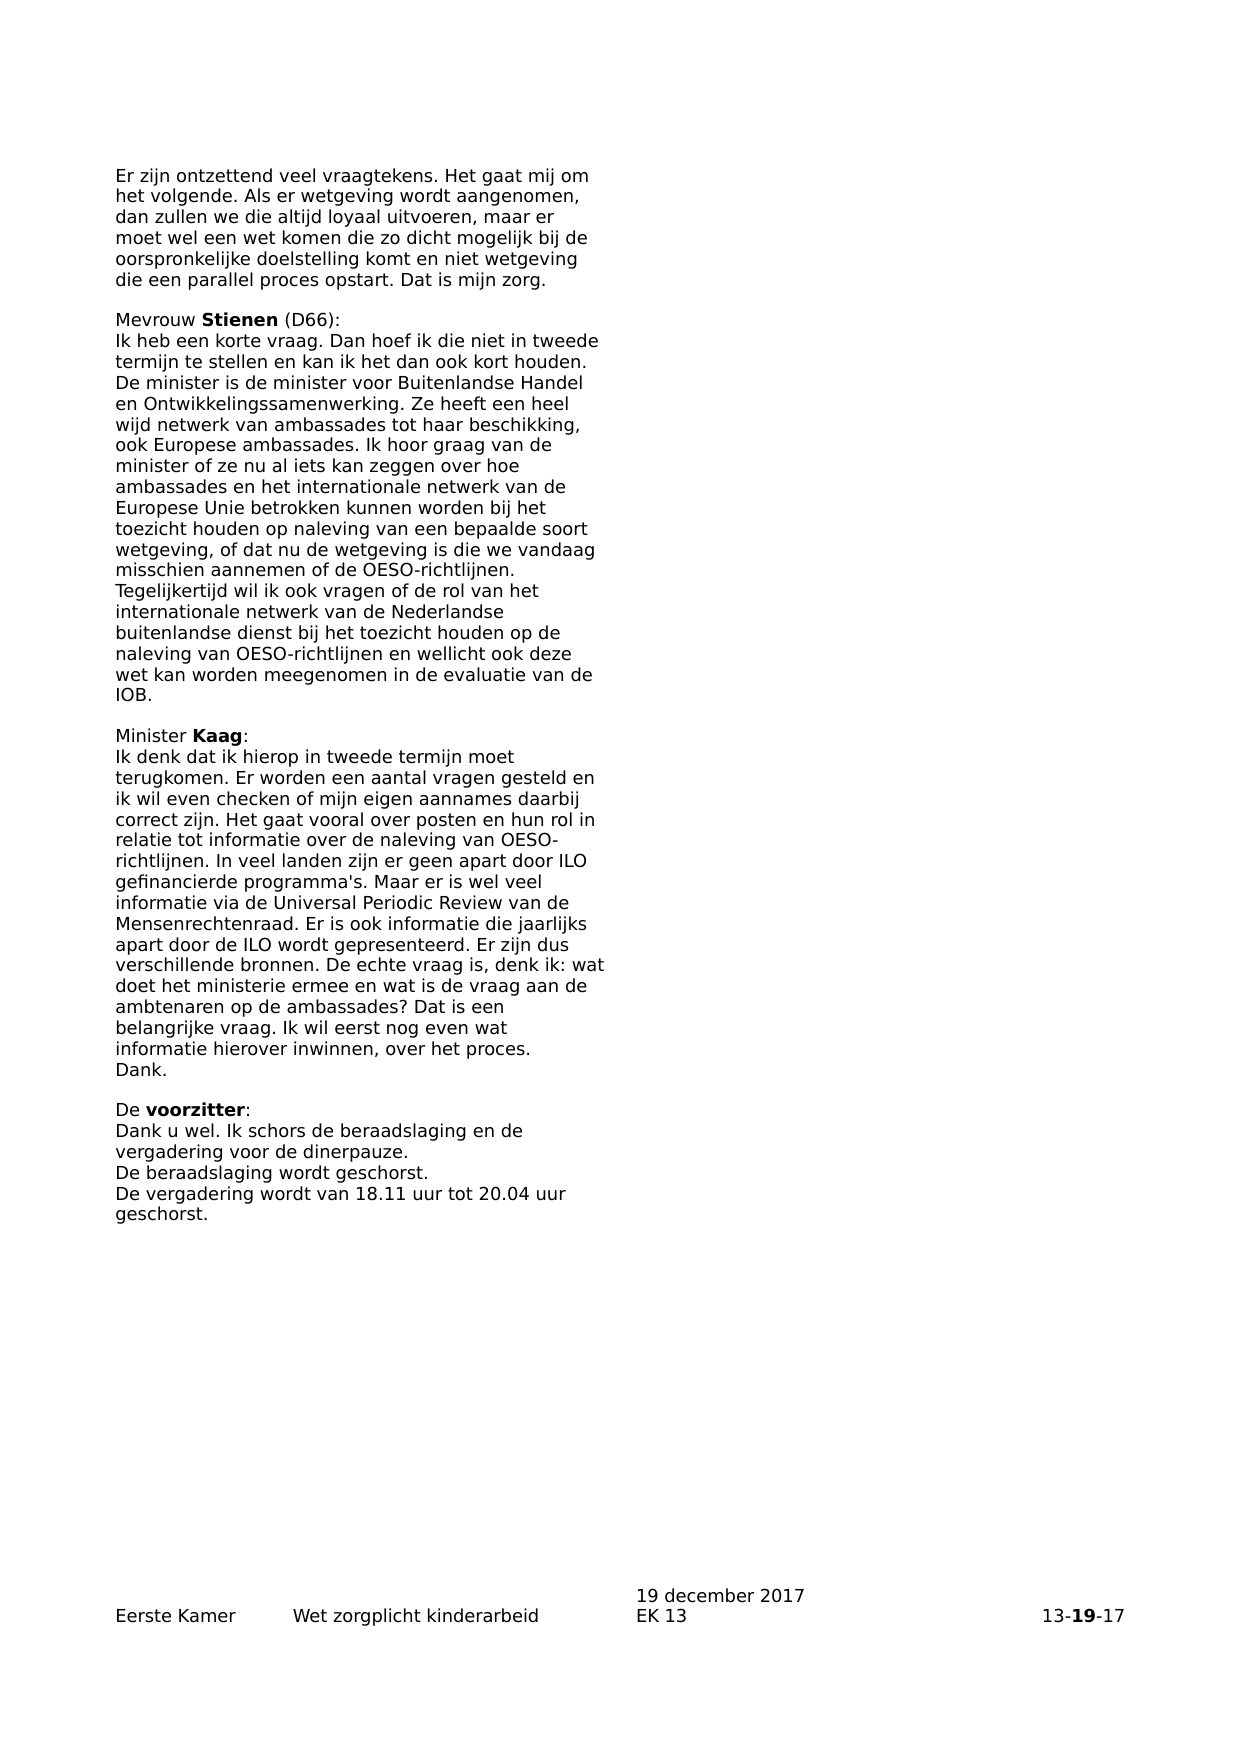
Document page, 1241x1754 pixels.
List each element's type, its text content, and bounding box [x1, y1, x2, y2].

text Er zijn ontzettend veel vraagtekens. Het gaat mij om het volgende. Als er wetgeving wordt aangenomen, dan zullen we die altijd loyaal uitvoeren, maar er moet wel een wet komen die zo dicht mogelijk bij de oorspronkelijke doelstelling komt en niet wetgeving die een parallel proces opstart. Dat is mijn zorg. [115, 165, 605, 290]
text De vergadering wordt van 18.11 uur tot 20.04 uur geschorst. [115, 1183, 605, 1225]
text Dank u wel. Ik schors de beraadslaging en de vergadering voor de dinerpauze. [115, 1121, 605, 1162]
text Minister Kaag: [115, 726, 605, 747]
text De voorzitter: [115, 1100, 605, 1121]
text De beraadslaging wordt geschorst. [115, 1162, 605, 1183]
text Mevrouw Stienen (D66): [115, 310, 605, 331]
text Ik heb een korte vraag. Dan hoef ik die niet in tweede termijn te stellen en kan ik het dan ook kort houden. De minister is de minister voor Buitenlandse Handel en Ontwikkelingssamenwerking. Ze heeft een heel wijd netwerk van ambassades tot haar beschikking, ook Europese ambassades. Ik hoor graag van de minister of ze nu al iets kan zeggen over hoe ambassades en het internationale netwerk van de Europese Unie betrokken kunnen worden bij het toezicht houden op naleving van een bepaalde soort wetgeving, of dat nu de wetgeving is die we vandaag misschien aannemen of de OESO-richtlijnen. Tegelijkertijd wil ik ook vragen of de rol van het internationale netwerk van de Nederlandse buitenlandse dienst bij het toezicht houden op de naleving van OESO-richtlijnen en wellicht ook deze wet kan worden meegenomen in de evaluatie van de IOB. [115, 331, 605, 706]
text Ik denk dat ik hierop in tweede termijn moet terugkomen. Er worden een aantal vragen gesteld en ik wil even checken of mijn eigen aannames daarbij correct zijn. Het gaat vooral over posten en hun rol in relatie tot informatie over de naleving van OESO-richtlijnen. In veel landen zijn er geen apart door ILO gefinancierde programma's. Maar er is wel veel informatie via de Universal Periodic Review van de Mensenrechtenraad. Er is ook informatie die jaarlijks apart door de ILO wordt gepresenteerd. Er zijn dus verschillende bronnen. De echte vraag is, denk ik: wat doet het ministerie ermee en wat is de vraag aan de ambtenaren op de ambassades? Dat is een belangrijke vraag. Ik wil eerst nog even wat informatie hierover inwinnen, over het proces. [115, 747, 605, 1059]
text Dank. [115, 1059, 605, 1080]
